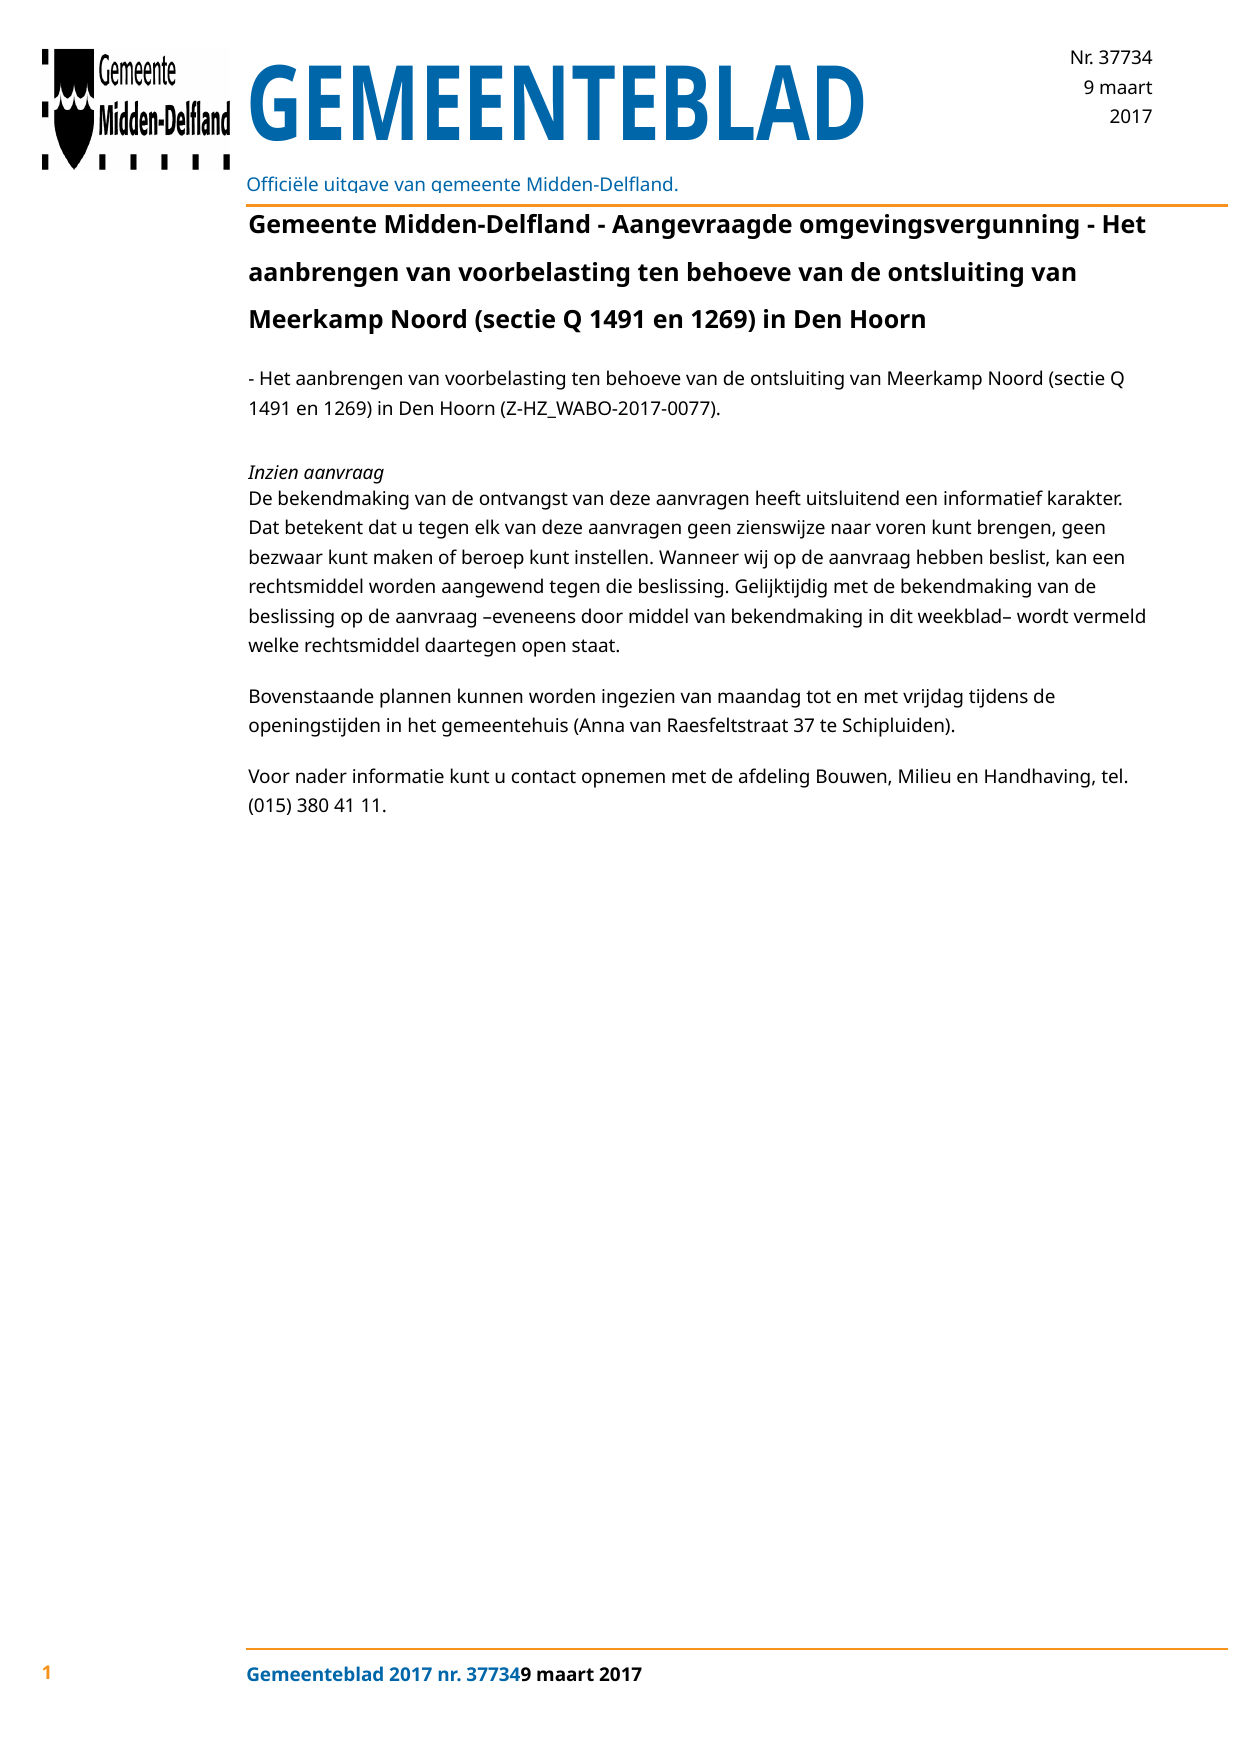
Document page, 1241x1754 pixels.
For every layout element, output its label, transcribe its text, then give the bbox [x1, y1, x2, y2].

text Gemeente Midden-Delfland - Aangevraagde omgevingsvergunning - Het aanbrengen van voorbelasting ten behoeve van de ontsluiting van Meerkamp Noord (sectie Q 1491 en 1269) in Den Hoorn [248, 207, 1152, 336]
text Bovenstaande plannen kunnen worden ingezien van maandag tot en met vrijdag tijdens de openingstijden in het gemeentehuis (Anna van Raesfeltstraat 37 te Schipluiden). [248, 683, 1152, 738]
text Inzien aanvraag [248, 459, 1152, 485]
text De bekendmaking van de ontvangst van deze aanvragen heeft uitsluitend een informatief karakter. Dat betekent dat u tegen elk van deze aanvragen geen zienswijze naar voren kunt brengen, geen bezwaar kunt maken of beroep kunt instellen. Wanneer wij op de aanvraag hebben beslist, kan een rechtsmiddel worden aangewend tegen die beslissing. Gelijktijdig met de bekendmaking van de beslissing op de aanvraag –eveneens door middel van bekendmaking in dit weekblad– wordt vermeld welke rechtsmiddel daartegen open staat. [248, 485, 1152, 658]
text - Het aanbrengen van voorbelasting ten behoeve van de ontsluiting van Meerkamp Noord (sectie Q 1491 en 1269) in Den Hoorn (Z-HZ_WABO-2017-0077). [248, 366, 1152, 421]
text Voor nader informatie kunt u contact opnemen met de afdeling Bouwen, Milieu en Handhaving, tel. (015) 380 41 11. [248, 763, 1152, 818]
picture [41, 47, 231, 172]
